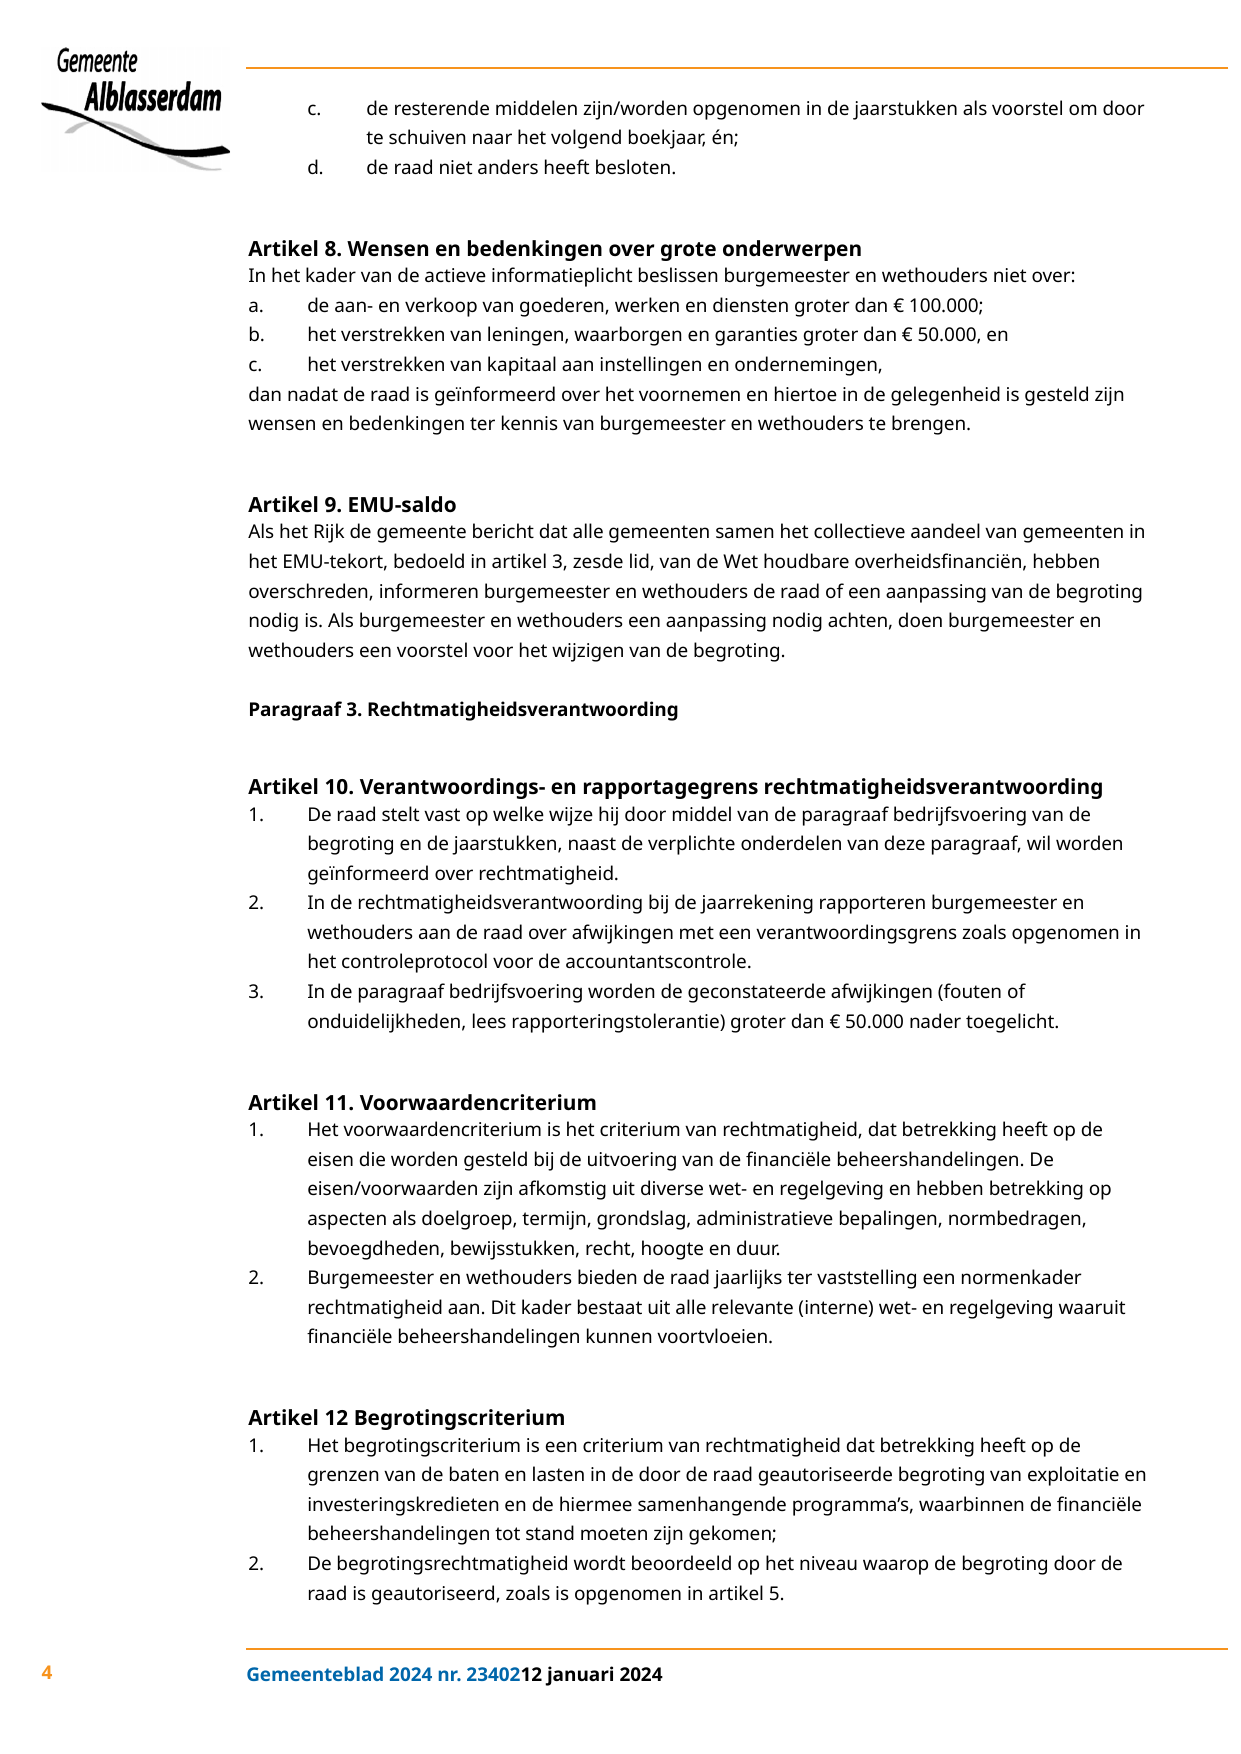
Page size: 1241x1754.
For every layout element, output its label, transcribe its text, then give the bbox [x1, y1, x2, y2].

list de aan- en verkoop van goederen, werken en diensten groter dan € 100.000; [248, 292, 1152, 318]
text Paragraaf 3. Rechtmatigheidsverantwoording [248, 696, 1152, 722]
text dan nadat de raad is geïnformeerd over het voornemen en hiertoe in de gelegenheid is gesteld zijn wensen en bedenkingen ter kennis van burgemeester en wethouders te brengen. [248, 381, 1152, 436]
text Artikel 8. Wensen en bedenkingen over grote onderwerpen [248, 234, 1152, 262]
text Artikel 9. EMU-saldo [248, 490, 1152, 519]
picture [41, 47, 231, 172]
list de resterende middelen zijn/worden opgenomen in de jaarstukken als voorstel om door te schuiven naar het volgend boekjaar, én; [307, 95, 1152, 150]
list De raad stelt vast op welke wijze hij door middel van de paragraaf bedrijfsvoering van de begroting en de jaarstukken, naast de verplichte onderdelen van deze paragraaf, wil worden geïnformeerd over rechtmatigheid. [248, 801, 1152, 886]
list Burgemeester en wethouders bieden de raad jaarlijks ter vaststelling een normenkader rechtmatigheid aan. Dit kader bestaat uit alle relevante (interne) wet- en regelgeving waaruit financiële beheershandelingen kunnen voortvloeien. [248, 1264, 1152, 1349]
list de raad niet anders heeft besloten. [307, 154, 1152, 180]
text Artikel 11. Voorwaardencriterium [248, 1088, 1152, 1116]
list In de paragraaf bedrijfsvoering worden de geconstateerde afwijkingen (fouten of onduidelijkheden, lees rapporteringstolerantie) groter dan € 50.000 nader toegelicht. [248, 978, 1152, 1034]
list De begrotingsrechtmatigheid wordt beoordeeld op het niveau waarop de begroting door de raad is geautoriseerd, zoals is opgenomen in artikel 5. [248, 1550, 1152, 1606]
list het verstrekken van leningen, waarborgen en garanties groter dan € 50.000, en [248, 322, 1152, 347]
list Het begrotingscriterium is een criterium van rechtmatigheid dat betrekking heeft op de grenzen van de baten en lasten in de door de raad geautoriseerde begroting van exploitatie en investeringskredieten en de hiermee samenhangende programma’s, waarbinnen de financiële beheershandelingen tot stand moeten zijn gekomen; [248, 1432, 1152, 1546]
text Artikel 12 Begrotingscriterium [248, 1403, 1152, 1432]
list Het voorwaardencriterium is het criterium van rechtmatigheid, dat betrekking heeft op de eisen die worden gesteld bij de uitvoering van de financiële beheershandelingen. De eisen/voorwaarden zijn afkomstig uit diverse wet- en regelgeving en hebben betrekking op aspecten als doelgroep, termijn, grondslag, administratieve bepalingen, normbedragen, bevoegdheden, bewijsstukken, recht, hoogte en duur. [248, 1116, 1152, 1260]
list In de rechtmatigheidsverantwoording bij de jaarrekening rapporteren burgemeester en wethouders aan de raad over afwijkingen met een verantwoordingsgrens zoals opgenomen in het controleprotocol voor de accountantscontrole. [248, 889, 1152, 974]
text In het kader van de actieve informatieplicht beslissen burgemeester en wethouders niet over: [248, 262, 1152, 288]
list het verstrekken van kapitaal aan instellingen en ondernemingen, [248, 351, 1152, 377]
text Artikel 10. Verantwoordings- en rapportagegrens rechtmatigheidsverantwoording [248, 772, 1152, 801]
text Als het Rijk de gemeente bericht dat alle gemeenten samen het collectieve aandeel van gemeenten in het EMU-tekort, bedoeld in artikel 3, zesde lid, van de Wet houdbare overheidsfinanciën, hebben overschreden, informeren burgemeester en wethouders de raad of een aanpassing van de begroting nodig is. Als burgemeester en wethouders een aanpassing nodig achten, doen burgemeester en wethouders een voorstel voor het wijzigen van de begroting. [248, 519, 1152, 663]
